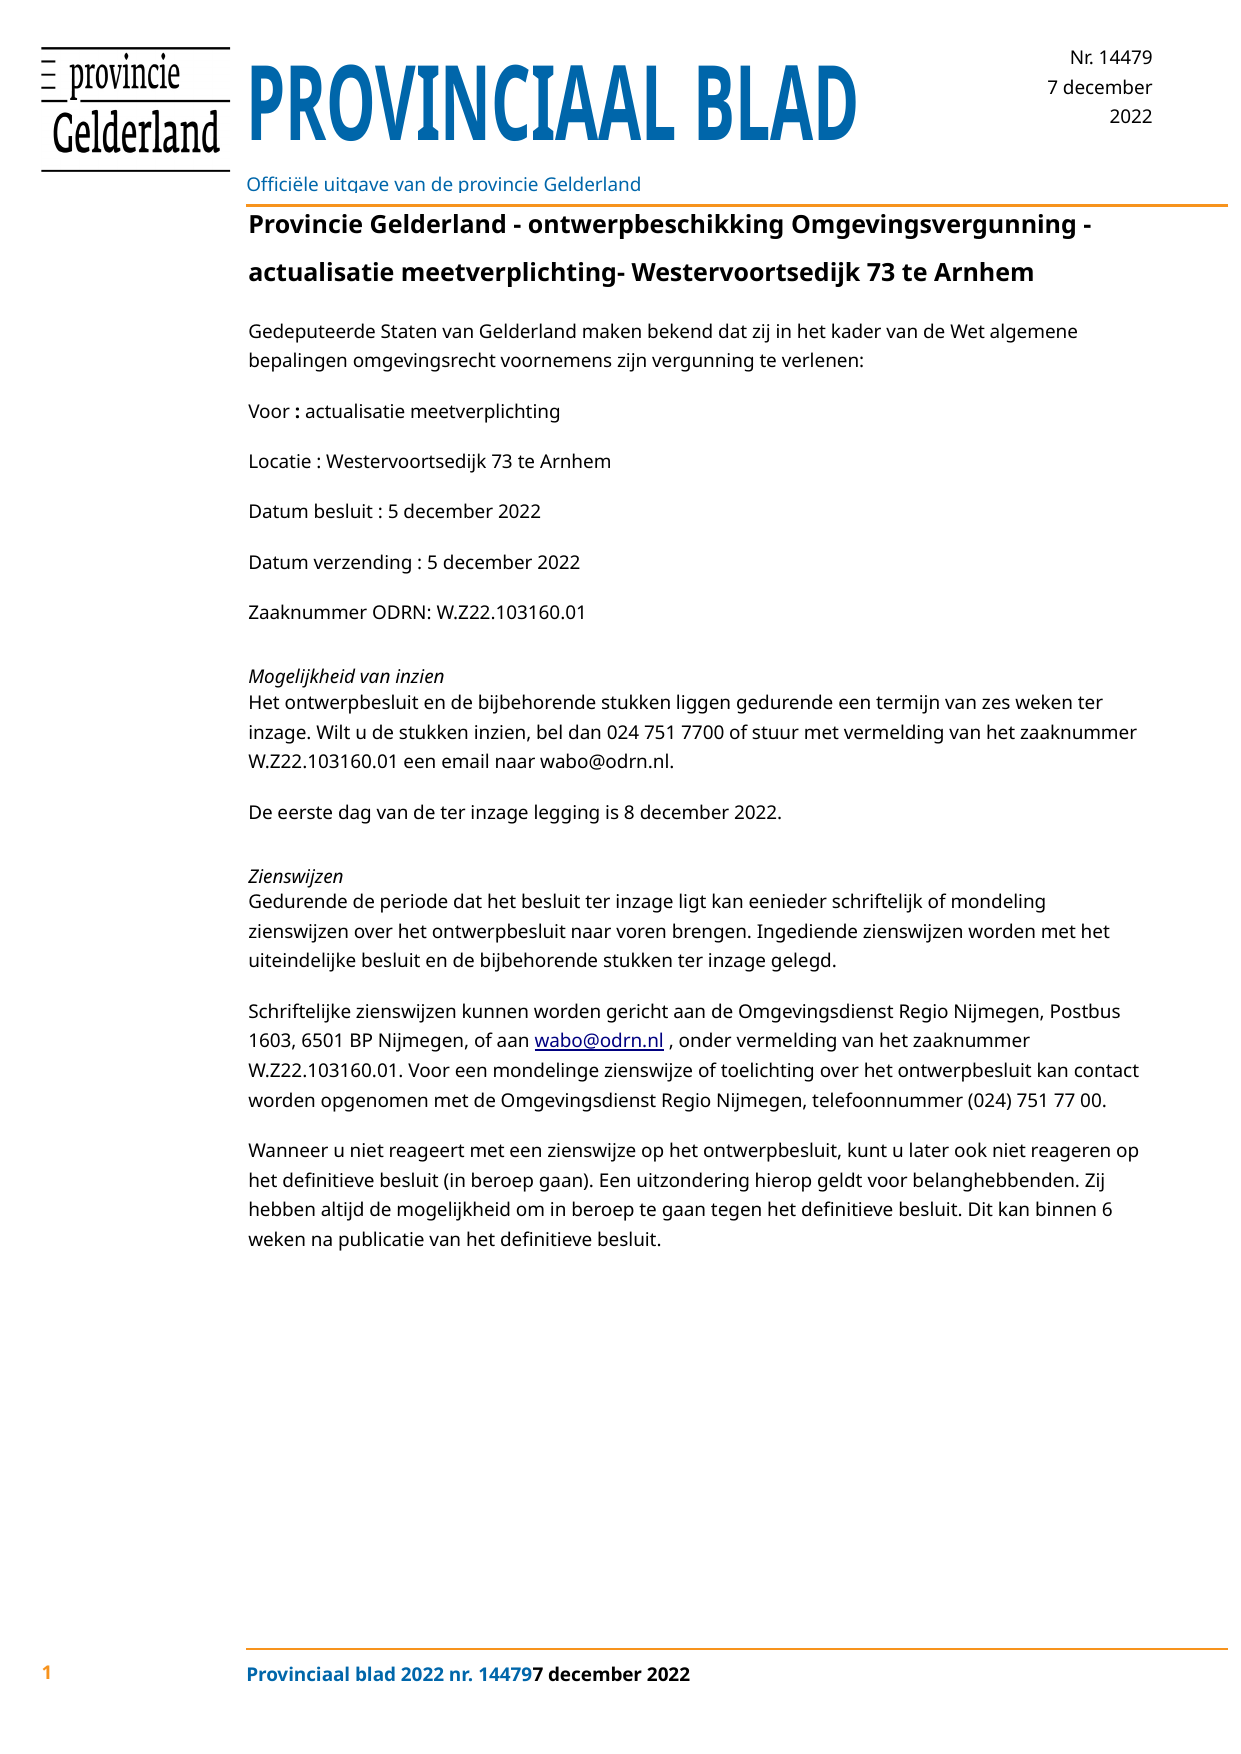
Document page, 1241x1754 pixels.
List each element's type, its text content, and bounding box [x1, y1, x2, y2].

text Provincie Gelderland - ontwerpbeschikking Omgevingsvergunning - actualisatie meetverplichting- Westervoortsedijk 73 te Arnhem [248, 207, 1152, 288]
text Voor : actualisatie meetverplichting [248, 398, 1152, 424]
text Locatie : Westervoortsedijk 73 te Arnhem [248, 448, 1152, 474]
text Zaaknummer ODRN: W.Z22.103160.01 [248, 599, 1152, 625]
text Datum verzending : 5 december 2022 [248, 549, 1152, 575]
text Datum besluit : 5 december 2022 [248, 499, 1152, 524]
text Wanneer u niet reageert met een zienswijze op het ontwerpbesluit, kunt u later ook niet reageren op het definitieve besluit (in beroep gaan). Een uitzondering hierop geldt voor belanghebbenden. Zij hebben altijd de mogelijkheid om in beroep te gaan tegen het definitieve besluit. Dit kan binnen 6 weken na publicatie van het definitieve besluit. [248, 1137, 1152, 1252]
text Het ontwerpbesluit en de bijbehorende stukken liggen gedurende een termijn van zes weken ter inzage. Wilt u de stukken inzien, bel dan 024 751 7700 of stuur met vermelding van het zaaknummer W.Z22.103160.01 een email naar wabo@odrn.nl. [248, 689, 1152, 774]
text Schriftelijke zienswijzen kunnen worden gericht aan de Omgevingsdienst Regio Nijmegen, Postbus 1603, 6501 BP Nijmegen, of aan wabo@odrn.nl , onder vermelding van het zaaknummer W.Z22.103160.01. Voor een mondelinge zienswijze of toelichting over het ontwerpbesluit kan contact worden opgenomen met de Omgevingsdienst Regio Nijmegen, telefoonnummer (024) 751 77 00. [248, 998, 1152, 1113]
picture [41, 47, 231, 172]
text Gedurende de periode dat het besluit ter inzage ligt kan eenieder schriftelijk of mondeling zienswijzen over het ontwerpbesluit naar voren brengen. Ingediende zienswijzen worden met het uiteindelijke besluit en de bijbehorende stukken ter inzage gelegd. [248, 888, 1152, 973]
text Mogelijkheid van inzien [248, 663, 1152, 689]
text Gedeputeerde Staten van Gelderland maken bekend dat zij in het kader van de Wet algemene bepalingen omgevingsrecht voornemens zijn vergunning te verlenen: [248, 318, 1152, 373]
text De eerste dag van de ter inzage legging is 8 december 2022. [248, 799, 1152, 824]
text Zienswijzen [248, 863, 1152, 888]
